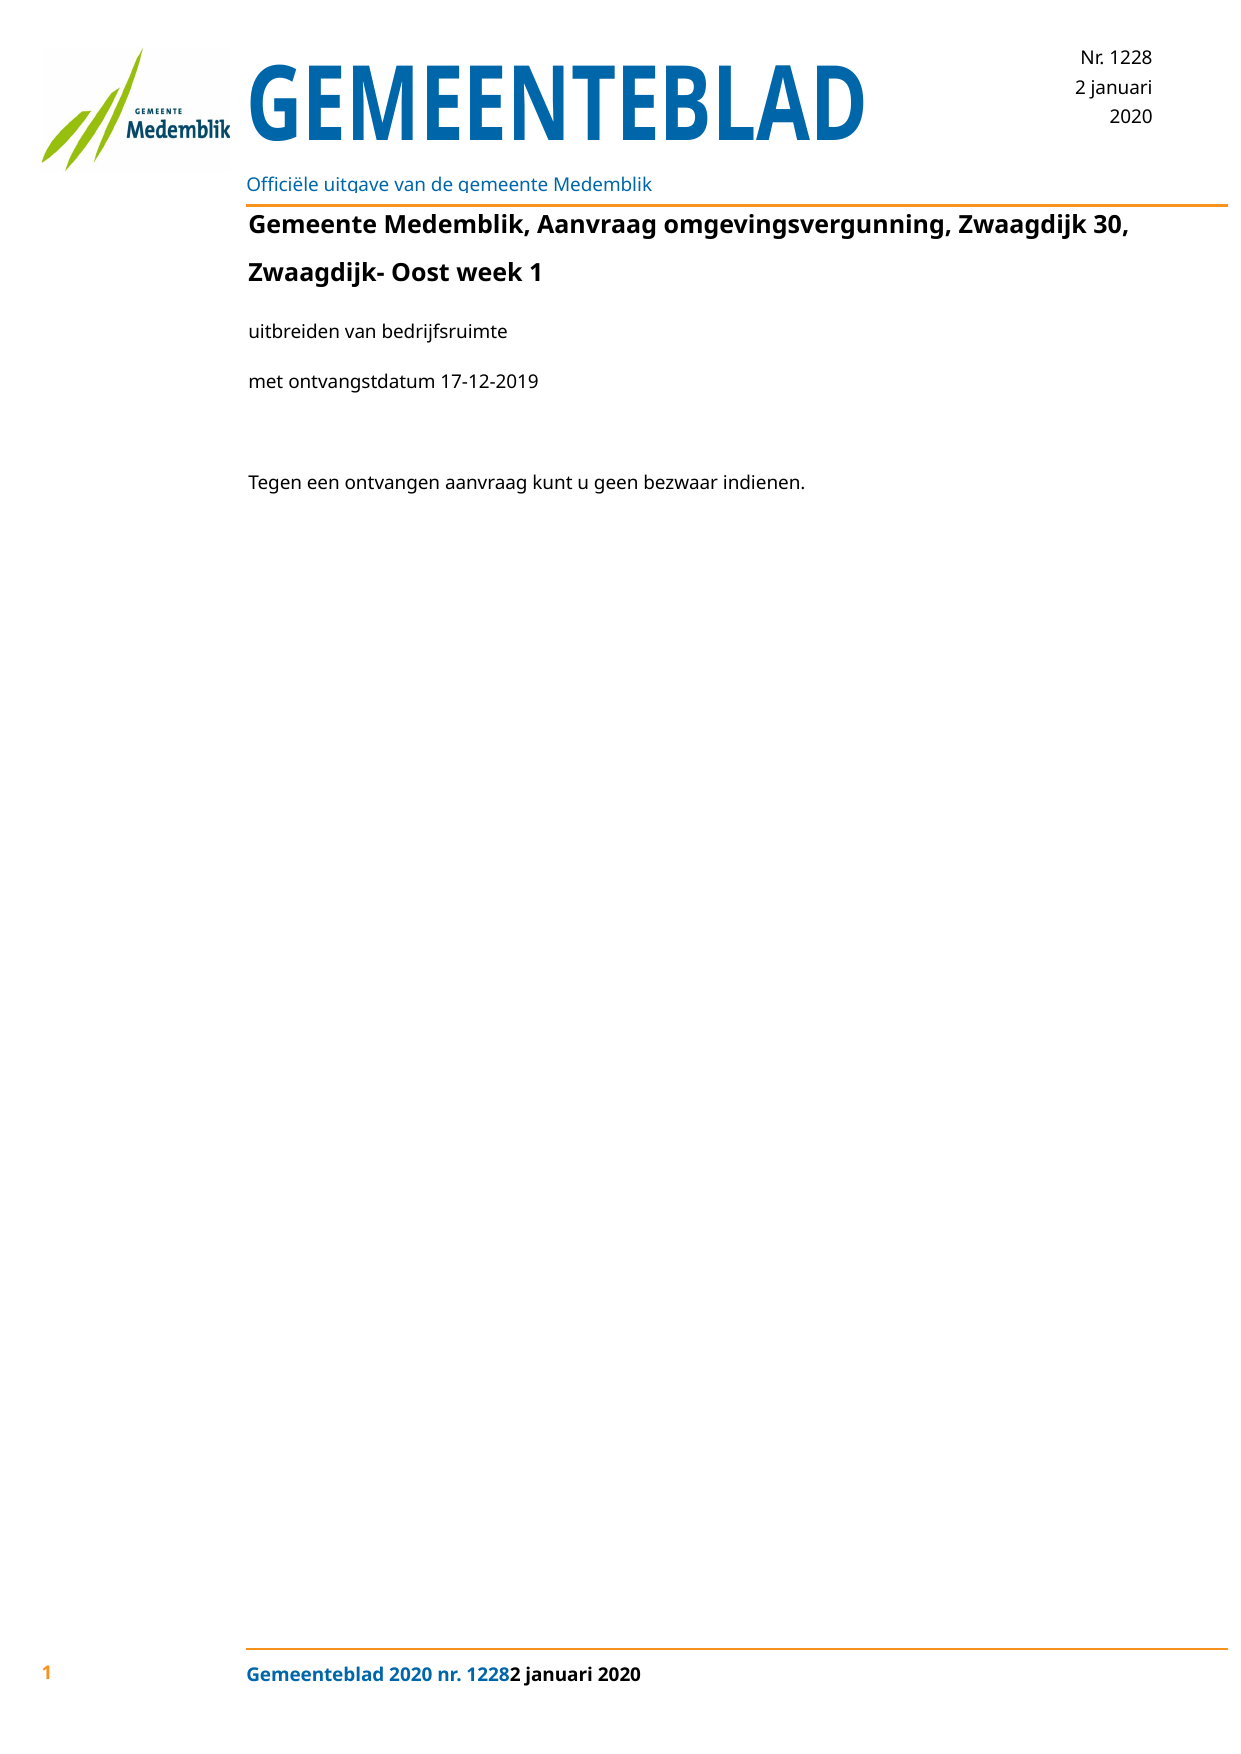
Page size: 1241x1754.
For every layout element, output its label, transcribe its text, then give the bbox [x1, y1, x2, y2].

picture [41, 47, 231, 172]
text met ontvangstdatum 17-12-2019 [248, 368, 1152, 394]
text Tegen een ontvangen aanvraag kunt u geen bezwaar indienen. [248, 469, 1152, 495]
text uitbreiden van bedrijfsruimte [248, 318, 1152, 344]
text Gemeente Medemblik, Aanvraag omgevingsvergunning, Zwaagdijk 30, Zwaagdijk- Oost week 1 [248, 207, 1152, 288]
